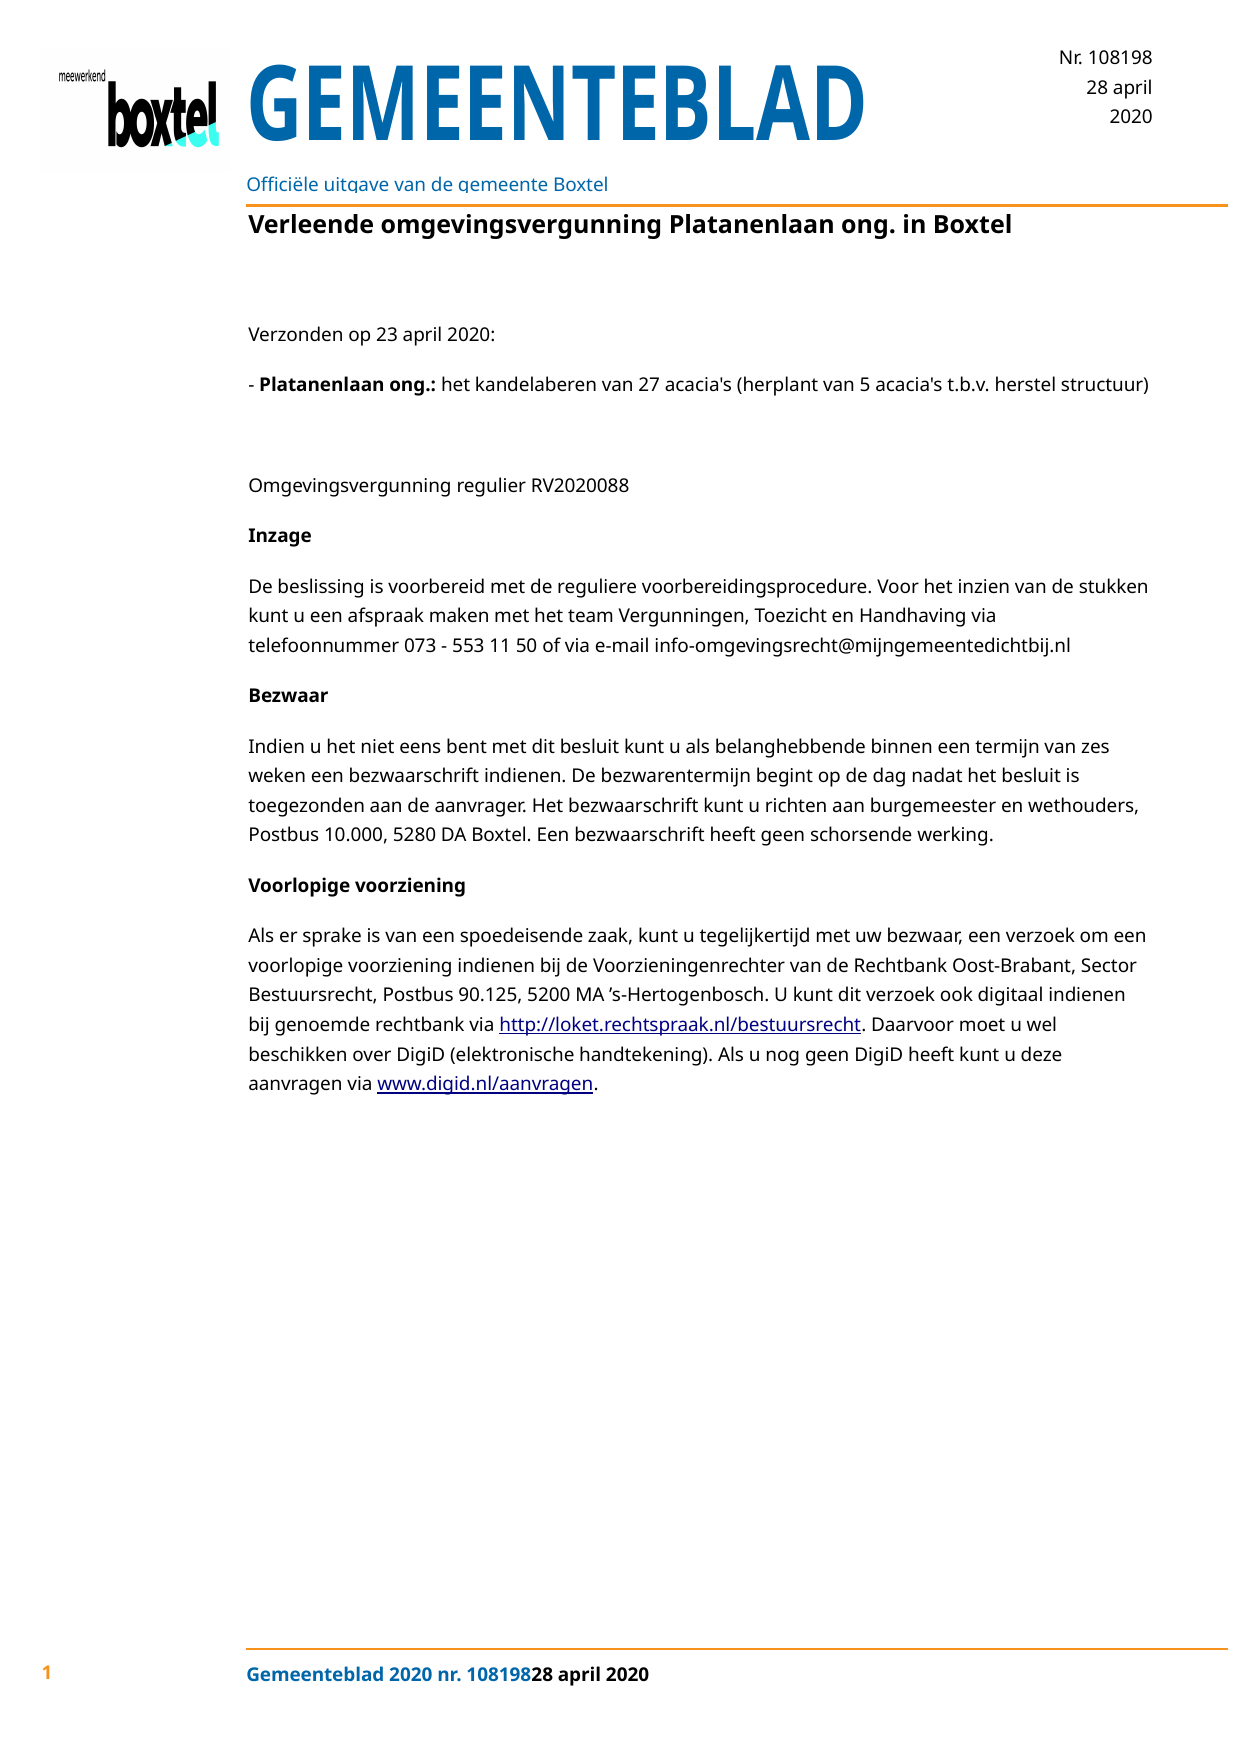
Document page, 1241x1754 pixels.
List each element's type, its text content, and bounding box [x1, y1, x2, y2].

text Bezwaar [248, 682, 1152, 708]
text - Platanenlaan ong.: het kandelaberen van 27 acacia's (herplant van 5 acacia's t.b.v. herstel structuur) [248, 371, 1152, 397]
text Als er sprake is van een spoedeisende zaak, kunt u tegelijkertijd met uw bezwaar, een verzoek om een voorlopige voorziening indienen bij de Voorzieningenrechter van de Rechtbank Oost-Brabant, Sector Bestuursrecht, Postbus 90.125, 5200 MA ’s-Hertogenbosch. U kunt dit verzoek ook digitaal indienen bij genoemde rechtbank via http://loket.rechtspraak.nl/bestuursrecht. Daarvoor moet u wel beschikken over DigiD (elektronische handtekening). Als u nog geen DigiD heeft kunt u deze aanvragen via www.digid.nl/aanvragen. [248, 922, 1152, 1096]
text Indien u het niet eens bent met dit besluit kunt u als belanghebbende binnen een termijn van zes weken een bezwaarschrift indienen. De bezwarentermijn begint op de dag nadat het besluit is toegezonden aan de aanvrager. Het bezwaarschrift kunt u richten aan burgemeester en wethouders, Postbus 10.000, 5280 DA Boxtel. Een bezwaarschrift heeft geen schorsende werking. [248, 733, 1152, 847]
text Voorlopige voorziening [248, 872, 1152, 898]
text De beslissing is voorbereid met de reguliere voorbereidingsprocedure. Voor het inzien van de stukken kunt u een afspraak maken met het team Vergunningen, Toezicht en Handhaving via telefoonnummer 073 - 553 11 50 of via e-mail info-omgevingsrecht@mijngemeentedichtbij.nl [248, 573, 1152, 658]
text Verzonden op 23 april 2020: [248, 321, 1152, 346]
picture [41, 47, 231, 172]
text Inzage [248, 522, 1152, 548]
text Verleende omgevingsvergunning Platanenlaan ong. in Boxtel [248, 207, 1152, 241]
text Omgevingsvergunning regulier RV2020088 [248, 472, 1152, 498]
